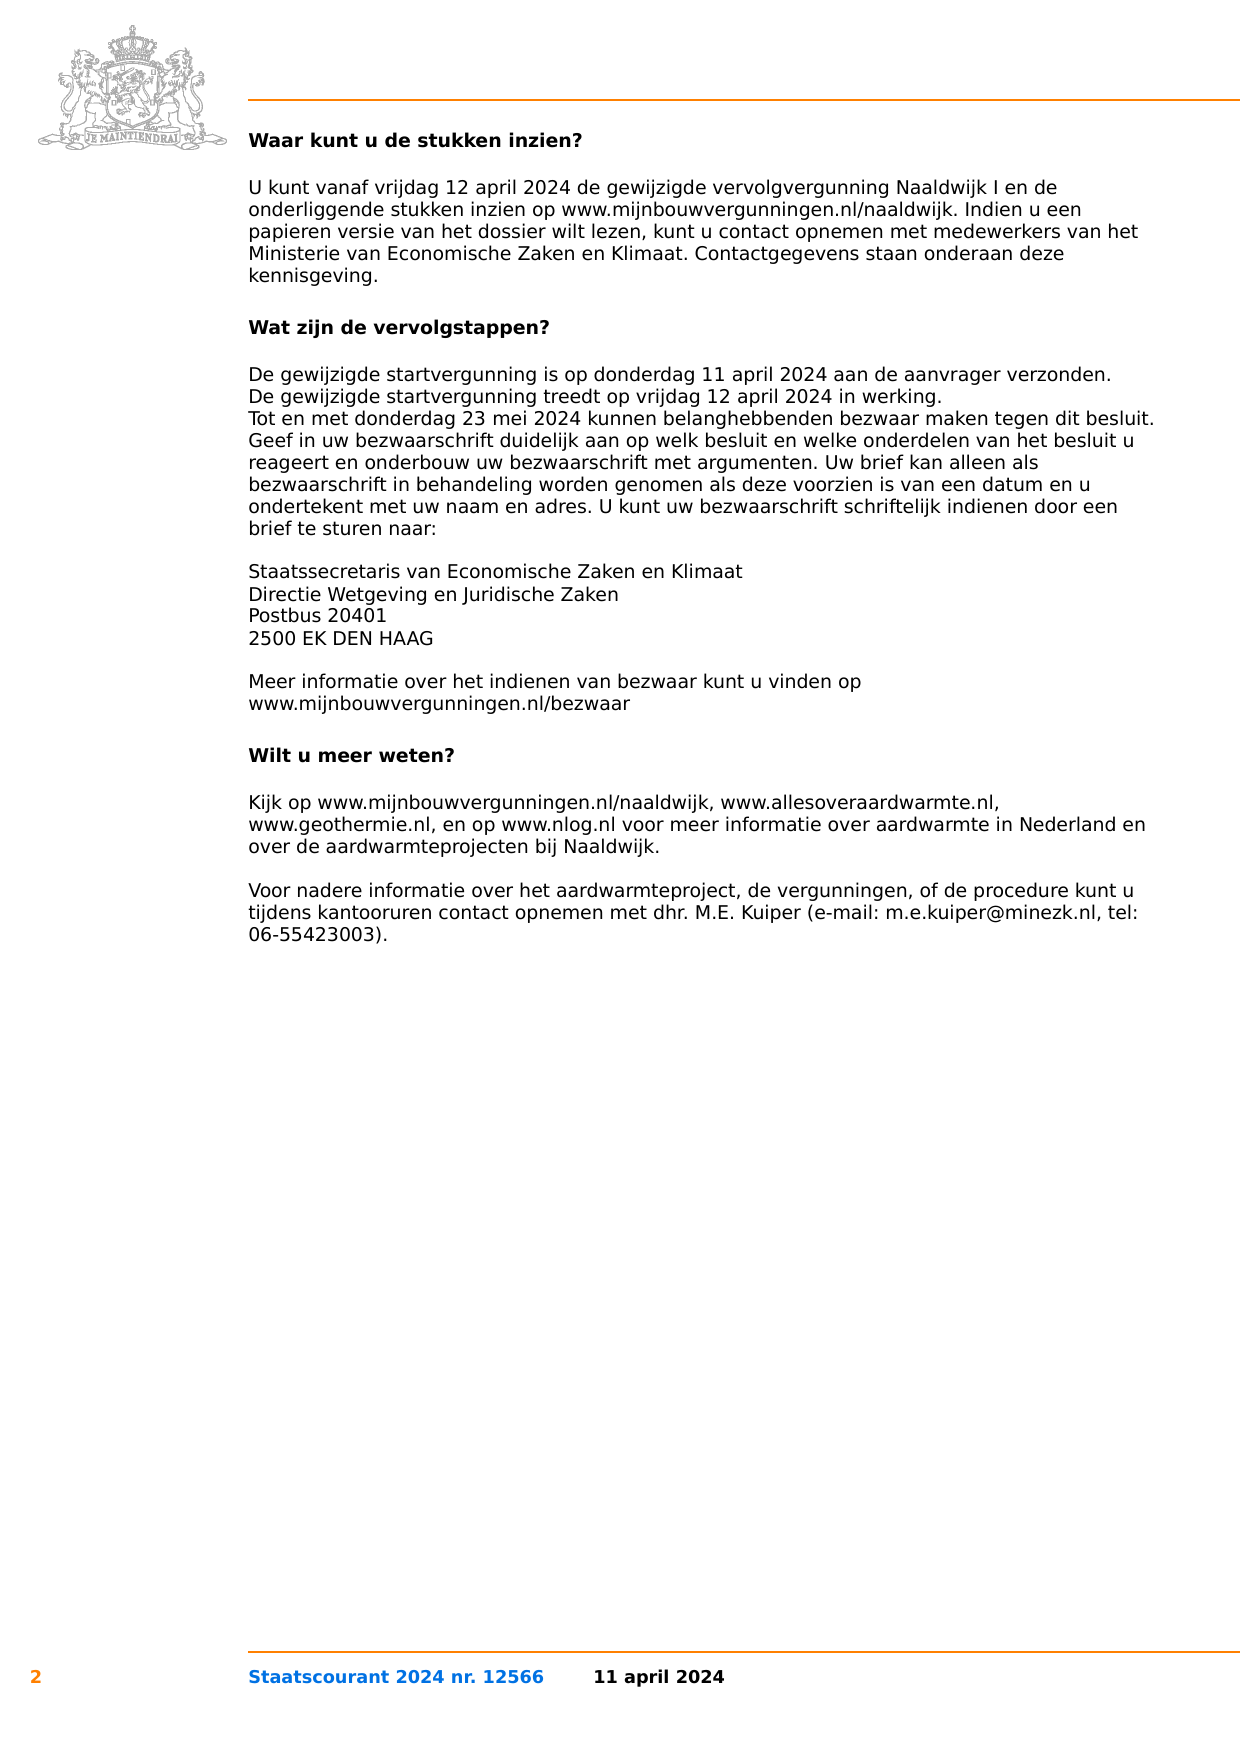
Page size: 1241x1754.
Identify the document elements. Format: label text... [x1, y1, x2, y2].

text 2500 EK DEN HAAG [248, 627, 1163, 649]
picture [38, 25, 227, 150]
subtitle Wat zijn de vervolgstappen? [248, 317, 1163, 339]
text Meer informatie over het indienen van bezwaar kunt u vinden op www.mijnbouwvergunningen.nl/bezwaar [248, 671, 1163, 715]
text U kunt vanaf vrijdag 12 april 2024 de gewijzigde vervolgvergunning Naaldwijk I en de onderliggende stukken inzien op www.mijnbouwvergunningen.nl/naaldwijk. Indien u een papieren versie van het dossier wilt lezen, kunt u contact opnemen met medewerkers van het Ministerie van Economische Zaken en Klimaat. Contactgegevens staan onderaan deze kennisgeving. [248, 177, 1163, 287]
text Postbus 20401 [248, 605, 1163, 627]
text Tot en met donderdag 23 mei 2024 kunnen belanghebbenden bezwaar maken tegen dit besluit. Geef in uw bezwaarschrift duidelijk aan op welk besluit en welke onderdelen van het besluit u reageert en onderbouw uw bezwaarschrift met argumenten. Uw brief kan alleen als bezwaarschrift in behandeling worden genomen als deze voorzien is van een datum en u ondertekent met uw naam en adres. U kunt uw bezwaarschrift schriftelijk indienen door een brief te sturen naar: [248, 408, 1163, 539]
text De gewijzigde startvergunning treedt op vrijdag 12 april 2024 in werking. [248, 386, 1163, 408]
subtitle Waar kunt u de stukken inzien? [248, 130, 1163, 152]
text Staatssecretaris van Economische Zaken en Klimaat [248, 561, 1163, 583]
subtitle Wilt u meer weten? [248, 745, 1163, 767]
text Directie Wetgeving en Juridische Zaken [248, 583, 1163, 605]
text Voor nadere informatie over het aardwarmteproject, de vergunningen, of de procedure kunt u tijdens kantooruren contact opnemen met dhr. M.E. Kuiper (e-mail: m.e.kuiper@minezk.nl, tel: 06-55423003). [248, 880, 1163, 946]
text Kijk op www.mijnbouwvergunningen.nl/naaldwijk, www.allesoveraardwarmte.nl, www.geothermie.nl, en op www.nlog.nl voor meer informatie over aardwarmte in Nederland en over de aardwarmteprojecten bij Naaldwijk. [248, 792, 1163, 858]
text De gewijzigde startvergunning is op donderdag 11 april 2024 aan de aanvrager verzonden. [248, 364, 1163, 386]
